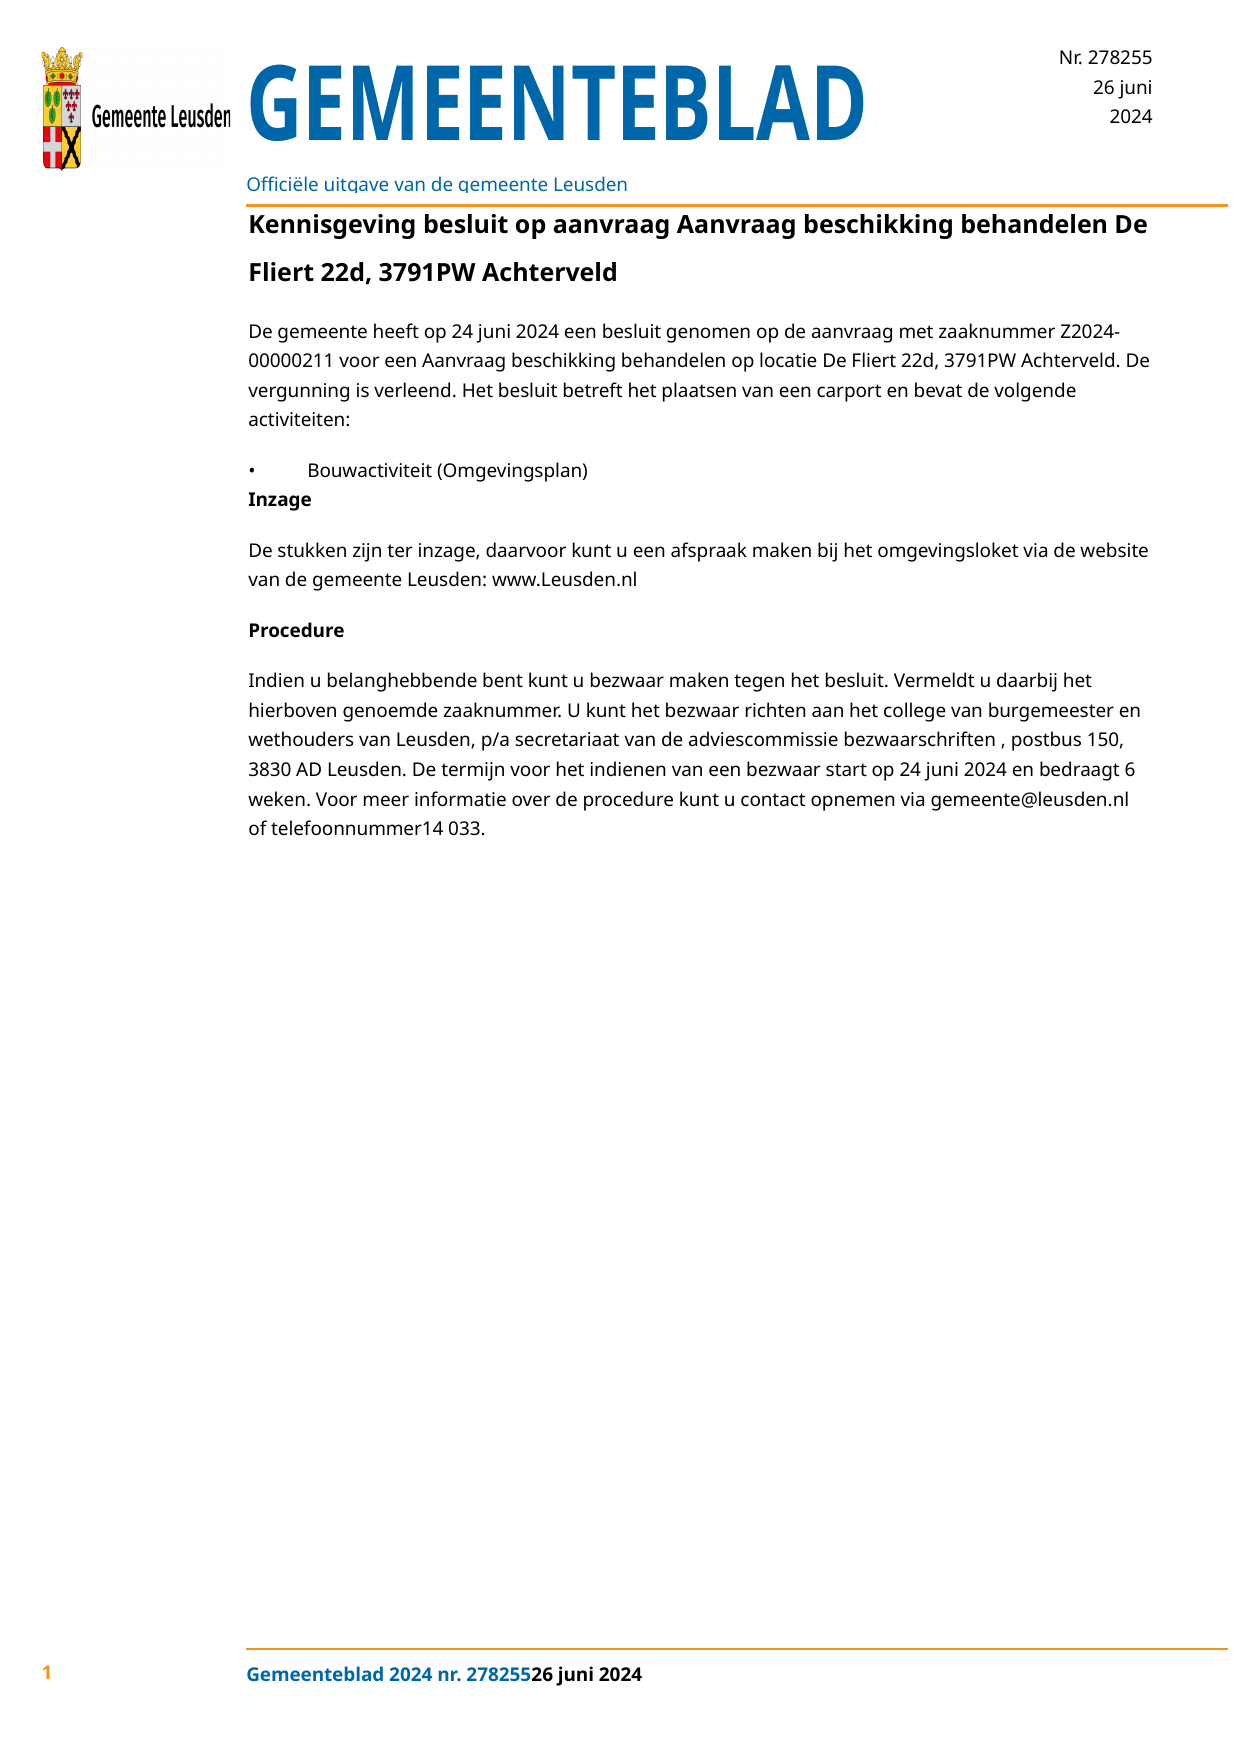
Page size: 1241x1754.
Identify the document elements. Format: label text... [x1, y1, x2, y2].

text De gemeente heeft op 24 juni 2024 een besluit genomen op de aanvraag met zaaknummer Z2024-00000211 voor een Aanvraag beschikking behandelen op locatie De Fliert 22d, 3791PW Achterveld. De vergunning is verleend. Het besluit betreft het plaatsen van een carport en bevat de volgende activiteiten: [248, 318, 1152, 432]
text Procedure [248, 617, 1152, 643]
picture [41, 47, 231, 172]
list Bouwactiviteit (Omgevingsplan) [248, 457, 1152, 483]
text Inzage [248, 487, 1152, 512]
text Kennisgeving besluit op aanvraag Aanvraag beschikking behandelen De Fliert 22d, 3791PW Achterveld [248, 207, 1152, 288]
text Indien u belanghebbende bent kunt u bezwaar maken tegen het besluit. Vermeldt u daarbij het hierboven genoemde zaaknummer. U kunt het bezwaar richten aan het college van burgemeester en wethouders van Leusden, p/a secretariaat van de adviescommissie bezwaarschriften , postbus 150, 3830 AD Leusden. De termijn voor het indienen van een bezwaar start op 24 juni 2024 en bedraagt 6 weken. Voor meer informatie over de procedure kunt u contact opnemen via gemeente@leusden.nl of telefoonnummer14 033. [248, 667, 1152, 841]
text De stukken zijn ter inzage, daarvoor kunt u een afspraak maken bij het omgevingsloket via de website van de gemeente Leusden: www.Leusden.nl [248, 537, 1152, 592]
